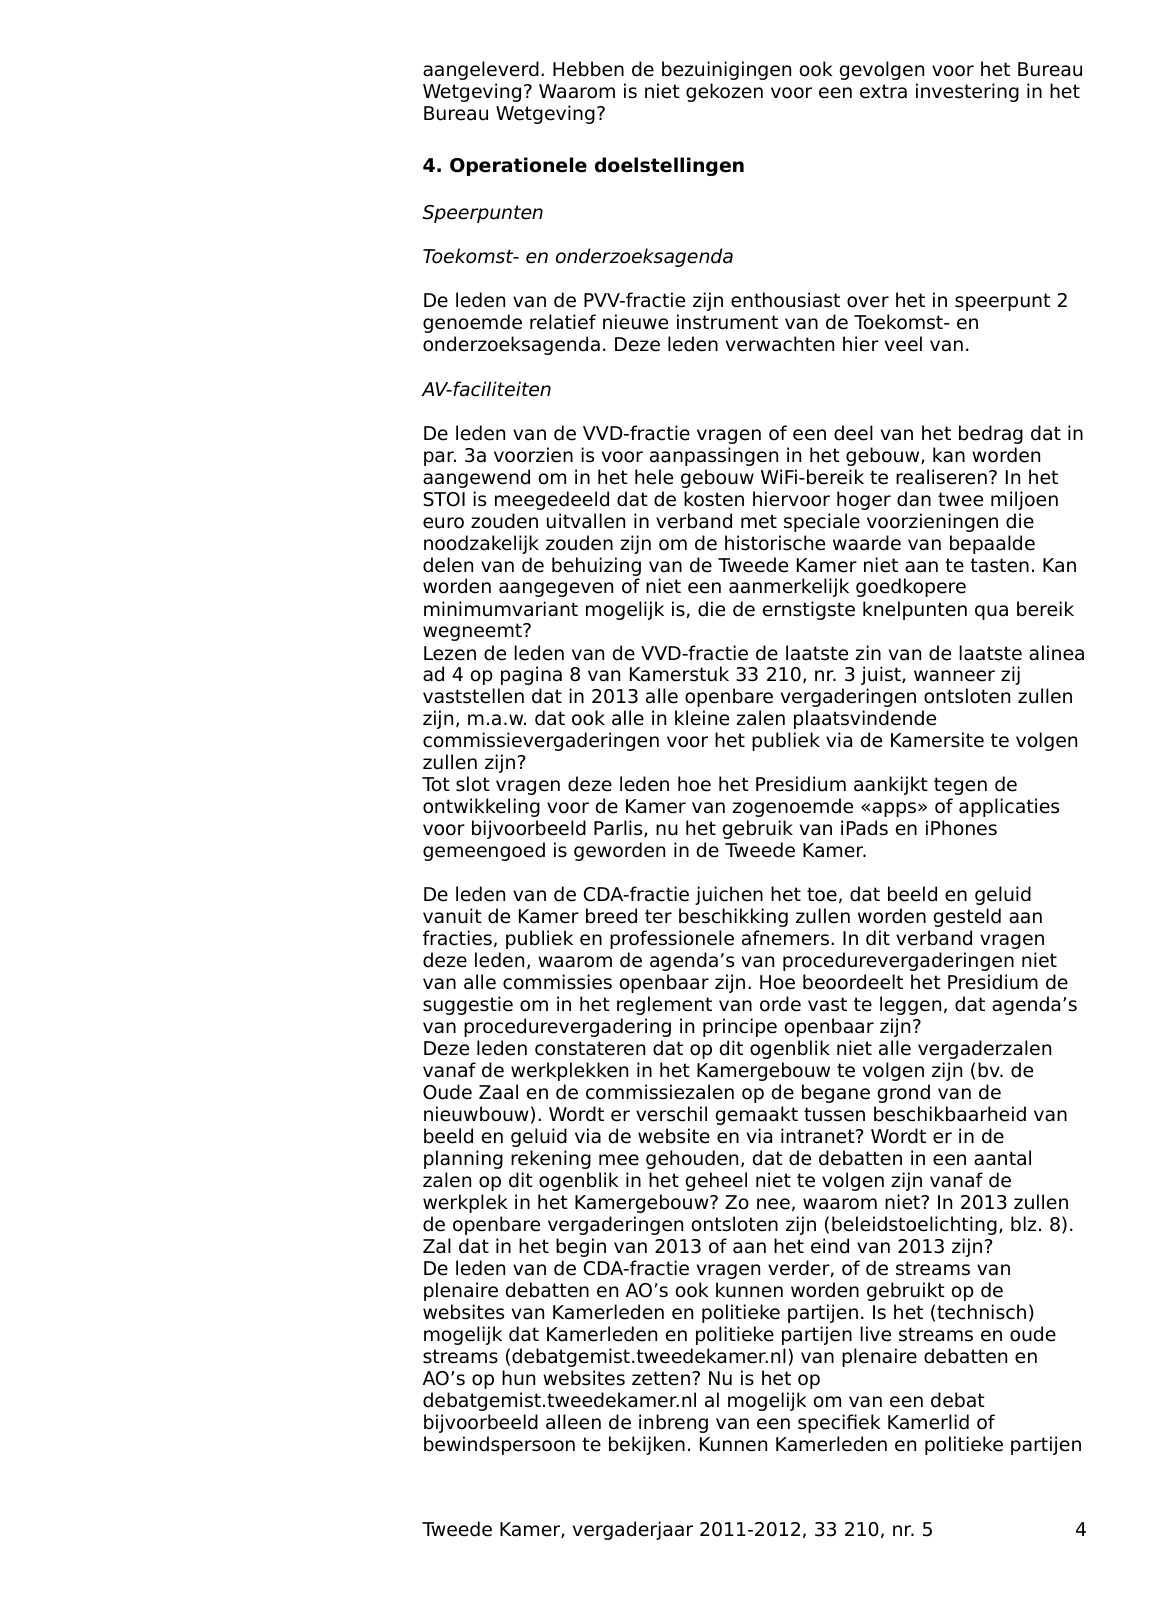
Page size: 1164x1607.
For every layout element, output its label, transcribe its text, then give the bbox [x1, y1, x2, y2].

text Lezen de leden van de VVD-fractie de laatste zin van de laatste alinea ad 4 op pagina 8 van Kamerstuk 33 210, nr. 3 juist, wanneer zij vaststellen dat in 2013 alle openbare vergaderingen ontsloten zullen zijn, m.a.w. dat ook alle in kleine zalen plaatsvindende commissievergaderingen voor het publiek via de Kamersite te volgen zullen zijn? [422, 642, 1087, 774]
text De leden van de VVD-fractie vragen of een deel van het bedrag dat in par. 3a voorzien is voor aanpassingen in het gebouw, kan worden aangewend om in het hele gebouw WiFi-bereik te realiseren? In het STOI is meegedeeld dat de kosten hiervoor hoger dan twee miljoen euro zouden uitvallen in verband met speciale voorzieningen die noodzakelijk zouden zijn om de historische waarde van bepaalde delen van de behuizing van de Tweede Kamer niet aan te tasten. Kan worden aangegeven of niet een aanmerkelijk goedkopere minimumvariant mogelijk is, die de ernstigste knelpunten qua bereik wegneemt? [422, 423, 1087, 642]
text De leden van de PVV-fractie zijn enthousiast over het in speerpunt 2 genoemde relatief nieuwe instrument van de Toekomst- en onderzoeksagenda. Deze leden verwachten hier veel van. [422, 290, 1087, 356]
subtitle Toekomst- en onderzoeksagenda [422, 246, 1087, 268]
subtitle Speerpunten [422, 202, 1087, 224]
text Tot slot vragen deze leden hoe het Presidium aankijkt tegen de ontwikkeling voor de Kamer van zogenoemde «apps» of applicaties voor bijvoorbeeld Parlis, nu het gebruik van iPads en iPhones gemeengoed is geworden in de Tweede Kamer. [422, 774, 1087, 862]
subtitle AV-faciliteiten [422, 378, 1087, 400]
text De leden van de CDA-fractie juichen het toe, dat beeld en geluid vanuit de Kamer breed ter beschikking zullen worden gesteld aan fracties, publiek en professionele afnemers. In dit verband vragen deze leden, waarom de agenda’s van procedurevergaderingen niet van alle commissies openbaar zijn. Hoe beoordeelt het Presidium de suggestie om in het reglement van orde vast te leggen, dat agenda’s van procedurevergadering in principe openbaar zijn? [422, 884, 1087, 1038]
text aangeleverd. Hebben de bezuinigingen ook gevolgen voor het Bureau Wetgeving? Waarom is niet gekozen voor een extra investering in het Bureau Wetgeving? [422, 59, 1087, 125]
text De leden van de CDA-fractie vragen verder, of de streams van plenaire debatten en AO’s ook kunnen worden gebruikt op de websites van Kamerleden en politieke partijen. Is het (technisch) mogelijk dat Kamerleden en politieke partijen live streams en oude streams (debatgemist.tweedekamer.nl) van plenaire debatten en AO’s op hun websites zetten? Nu is het op debatgemist.tweedekamer.nl al mogelijk om van een debat bijvoorbeeld alleen de inbreng van een specifiek Kamerlid of bewindspersoon te bekijken. Kunnen Kamerleden en politieke partijen [422, 1258, 1087, 1456]
text Deze leden constateren dat op dit ogenblik niet alle vergaderzalen vanaf de werkplekken in het Kamergebouw te volgen zijn (bv. de Oude Zaal en de commissiezalen op de begane grond van de nieuwbouw). Wordt er verschil gemaakt tussen beschikbaarheid van beeld en geluid via de website en via intranet? Wordt er in de planning rekening mee gehouden, dat de debatten in een aantal zalen op dit ogenblik in het geheel niet te volgen zijn vanaf de werkplek in het Kamergebouw? Zo nee, waarom niet? In 2013 zullen de openbare vergaderingen ontsloten zijn (beleidstoelichting, blz. 8). Zal dat in het begin van 2013 of aan het eind van 2013 zijn? [422, 1038, 1087, 1258]
subtitle 4. Operationele doelstellingen [422, 155, 1087, 177]
